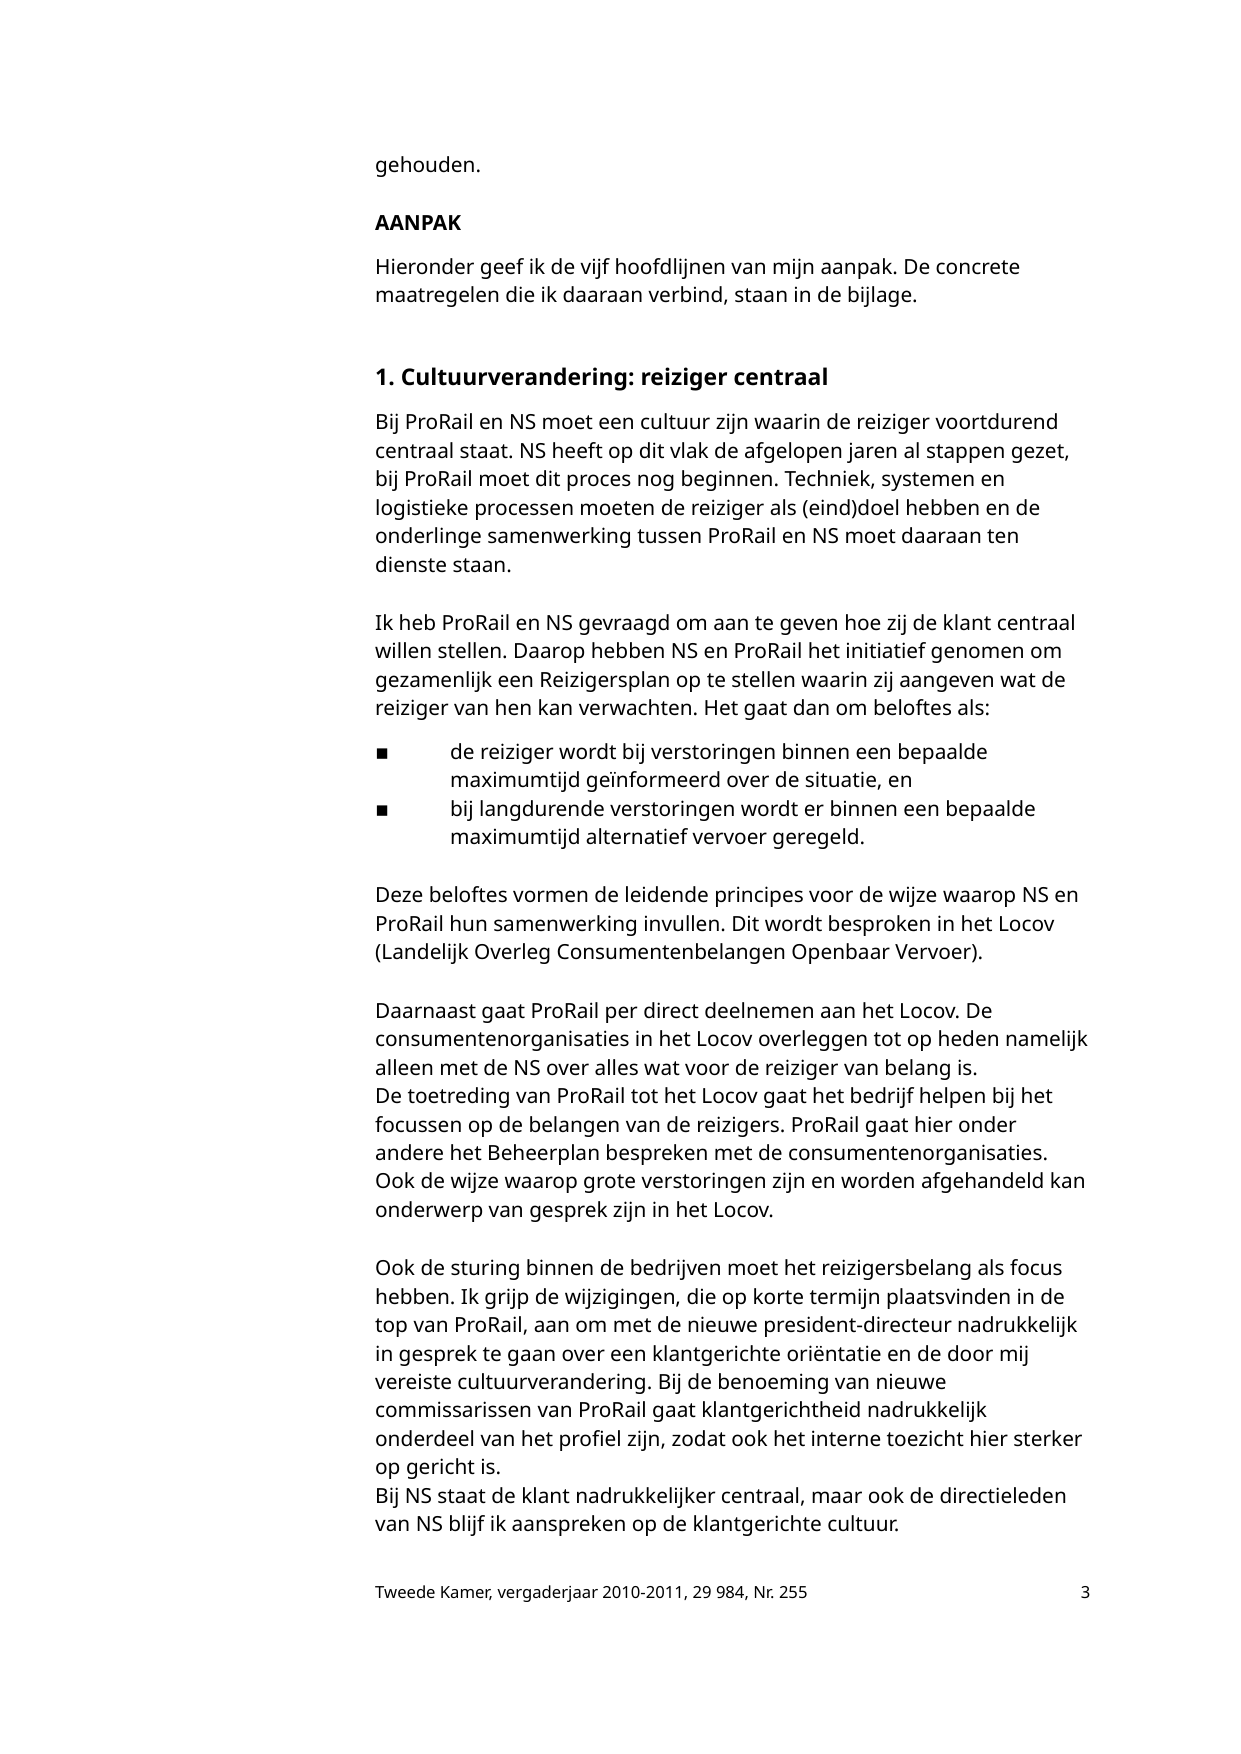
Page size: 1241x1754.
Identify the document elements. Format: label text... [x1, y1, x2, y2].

text Hieronder geef ik de vijf hoofdlijnen van mijn aanpak. De concrete maatregelen die ik daaraan verbind, staan in de bijlage. [375, 252, 1090, 309]
text Daarnaast gaat ProRail per direct deelnemen aan het Locov. De consumentenorganisaties in het Locov overleggen tot op heden namelijk alleen met de NS over alles wat voor de reiziger van belang is. [375, 996, 1090, 1081]
list de reiziger wordt bij verstoringen binnen een bepaalde maximumtijd geïnformeerd over de situatie, en [375, 737, 1090, 794]
text gehouden. [375, 150, 1090, 178]
list bij langdurende verstoringen wordt er binnen een bepaalde maximumtijd alternatief vervoer geregeld. [375, 794, 1090, 851]
text Deze beloftes vormen de leidende principes voor de wijze waarop NS en ProRail hun samenwerking invullen. Dit wordt besproken in het Locov (Landelijk Overleg Consumentenbelangen Openbaar Vervoer). [375, 881, 1090, 966]
text Bij ProRail en NS moet een cultuur zijn waarin de reiziger voortdurend centraal staat. NS heeft op dit vlak de afgelopen jaren al stappen gezet, bij ProRail moet dit proces nog beginnen. Techniek, systemen en logistieke processen moeten de reiziger als (eind)doel hebben en de onderlinge samenwerking tussen ProRail en NS moet daaraan ten dienste staan. [375, 407, 1090, 578]
subtitle 1. Cultuurverandering: reiziger centraal [375, 361, 1090, 392]
text Bij NS staat de klant nadrukkelijker centraal, maar ook de directieleden van NS blijf ik aanspreken op de klantgerichte cultuur. [375, 1481, 1090, 1538]
text Ik heb ProRail en NS gevraagd om aan te geven hoe zij de klant centraal willen stellen. Daarop hebben NS en ProRail het initiatief genomen om gezamenlijk een Reizigersplan op te stellen waarin zij aangeven wat de reiziger van hen kan verwachten. Het gaat dan om beloftes als: [375, 608, 1090, 722]
text AANPAK [375, 208, 1090, 237]
text De toetreding van ProRail tot het Locov gaat het bedrijf helpen bij het focussen op de belangen van de reizigers. ProRail gaat hier onder andere het Beheerplan bespreken met de consumentenorganisaties. Ook de wijze waarop grote verstoringen zijn en worden afgehandeld kan onderwerp van gesprek zijn in het Locov. [375, 1081, 1090, 1223]
text Ook de sturing binnen de bedrijven moet het reizigersbelang als focus hebben. Ik grijp de wijzigingen, die op korte termijn plaatsvinden in de top van ProRail, aan om met de nieuwe president-directeur nadrukkelijk in gesprek te gaan over een klantgerichte oriëntatie en de door mij vereiste cultuurverandering. Bij de benoeming van nieuwe commissarissen van ProRail gaat klantgerichtheid nadrukkelijk onderdeel van het profiel zijn, zodat ook het interne toezicht hier sterker op gericht is. [375, 1253, 1090, 1481]
